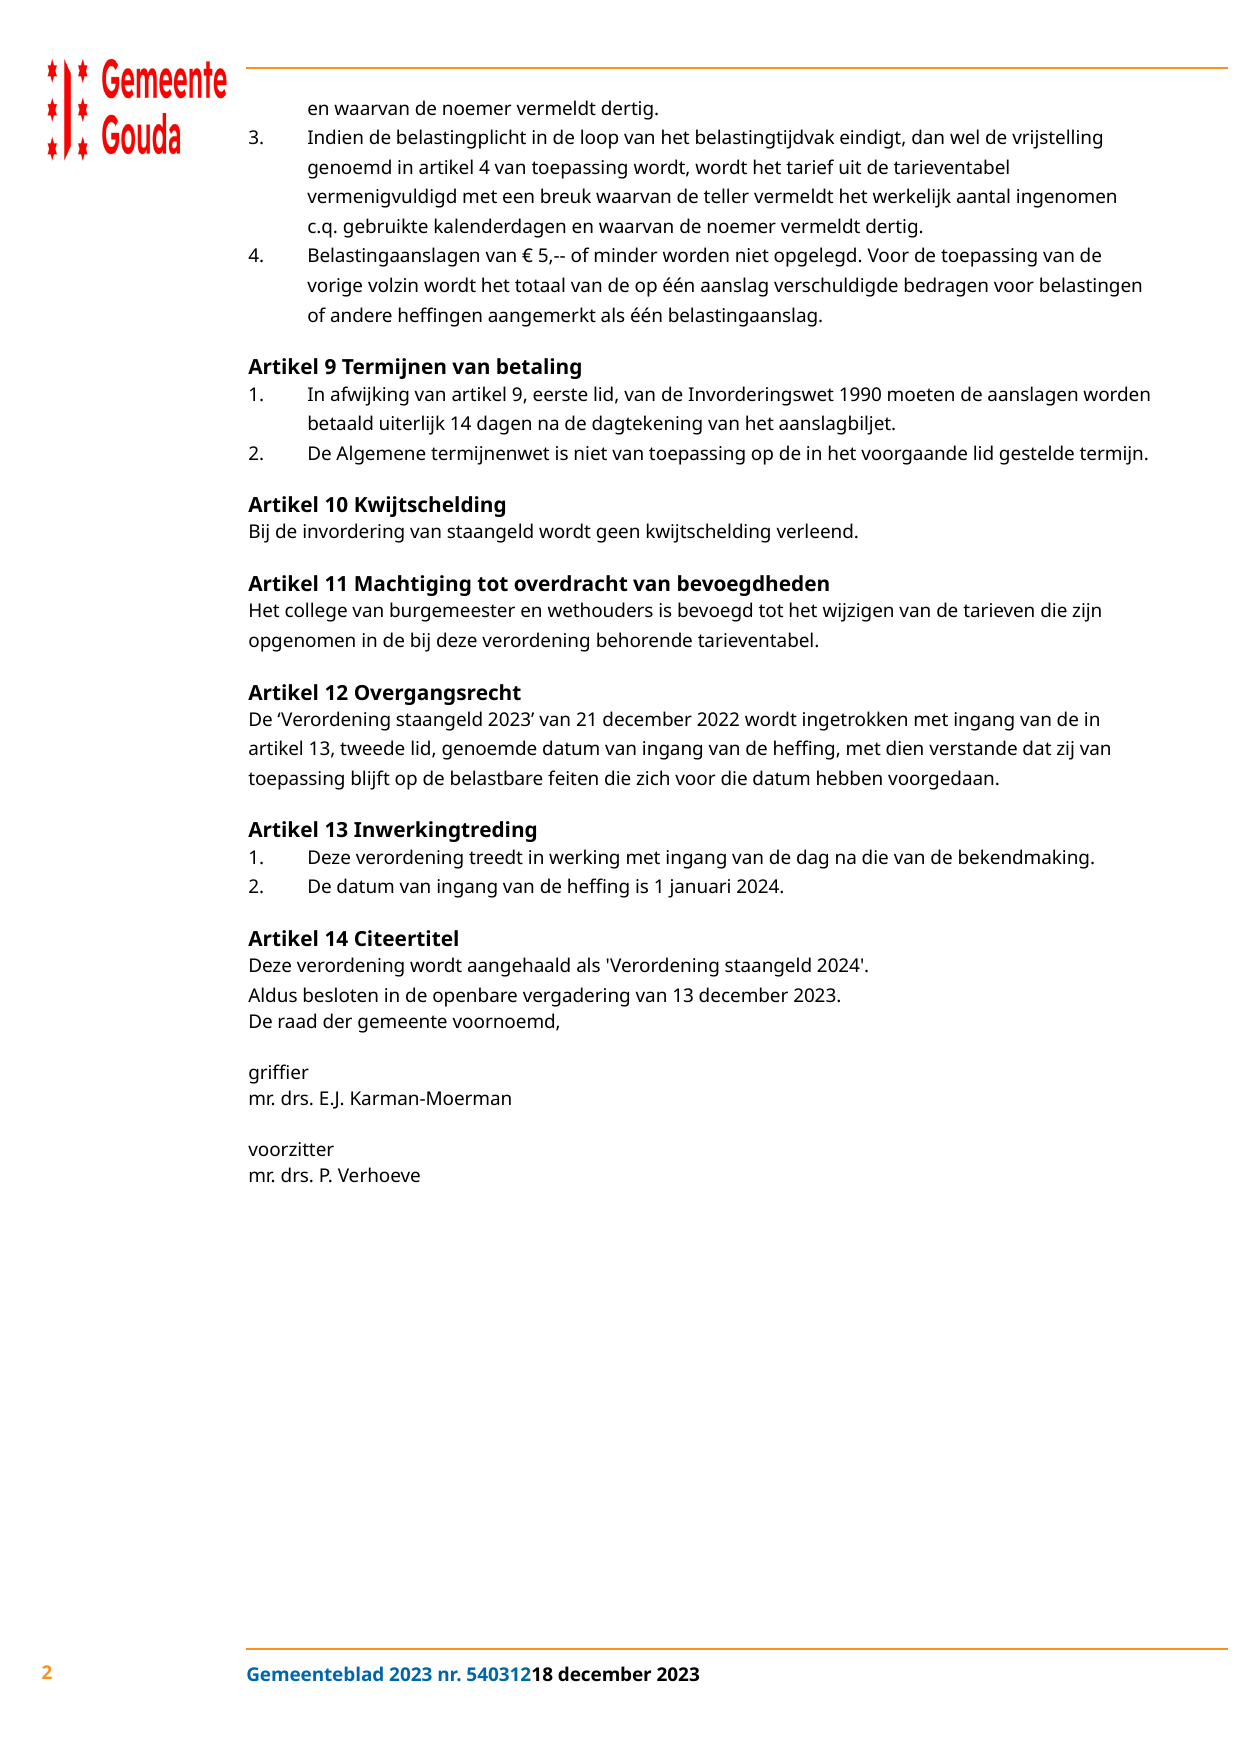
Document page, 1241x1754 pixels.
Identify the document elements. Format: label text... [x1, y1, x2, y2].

list Indien de belastingplicht in de loop van het belastingtijdvak eindigt, dan wel de vrijstelling genoemd in artikel 4 van toepassing wordt, wordt het tarief uit de tarieventabel vermenigvuldigd met een breuk waarvan de teller vermeldt het werkelijk aantal ingenomen c.q. gebruikte kalenderdagen en waarvan de noemer vermeldt dertig. [248, 124, 1152, 239]
text De ‘Verordening staangeld 2023’ van 21 december 2022 wordt ingetrokken met ingang van de in artikel 13, tweede lid, genoemde datum van ingang van de heffing, met dien verstande dat zij van toepassing blijft op de belastbare feiten die zich voor die datum hebben voorgedaan. [248, 706, 1152, 791]
list In afwijking van artikel 9, eerste lid, van de Invorderingswet 1990 moeten de aanslagen worden betaald uiterlijk 14 dagen na de dagtekening van het aanslagbiljet. [248, 381, 1152, 436]
text Artikel 14 Citeertitel [248, 924, 1152, 952]
list De Algemene termijnenwet is niet van toepassing op de in het voorgaande lid gestelde termijn. [248, 440, 1152, 466]
text Artikel 11 Machtiging tot overdracht van bevoegdheden [248, 569, 1152, 598]
text mr. drs. E.J. Karman-Moerman [248, 1085, 1152, 1111]
list De datum van ingang van de heffing is 1 januari 2024. [248, 874, 1152, 899]
picture [41, 47, 231, 172]
text Bij de invordering van staangeld wordt geen kwijtschelding verleend. [248, 519, 1152, 544]
list Deze verordening treedt in werking met ingang van de dag na die van de bekendmaking. [248, 844, 1152, 870]
list Belastingaanslagen van € 5,-- of minder worden niet opgelegd. Voor de toepassing van de vorige volzin wordt het totaal van de op één aanslag verschuldigde bedragen voor belastingen of andere heffingen aangemerkt als één belastingaanslag. [248, 243, 1152, 328]
text Deze verordening wordt aangehaald als 'Verordening staangeld 2024'. [248, 952, 1152, 978]
text Artikel 10 Kwijtschelding [248, 490, 1152, 519]
text Aldus besloten in de openbare vergadering van 13 december 2023. [248, 982, 1152, 1008]
text griffier [248, 1059, 1152, 1085]
list en waarvan de noemer vermeldt dertig. [248, 95, 1152, 121]
text Artikel 12 Overgangsrecht [248, 678, 1152, 706]
text Artikel 9 Termijnen van betaling [248, 352, 1152, 381]
text mr. drs. P. Verhoeve [248, 1162, 1152, 1188]
text De raad der gemeente voornoemd, [248, 1008, 1152, 1033]
text Het college van burgemeester en wethouders is bevoegd tot het wijzigen van de tarieven die zijn opgenomen in de bij deze verordening behorende tarieventabel. [248, 598, 1152, 653]
text Artikel 13 Inwerkingtreding [248, 816, 1152, 844]
text voorzitter [248, 1136, 1152, 1162]
